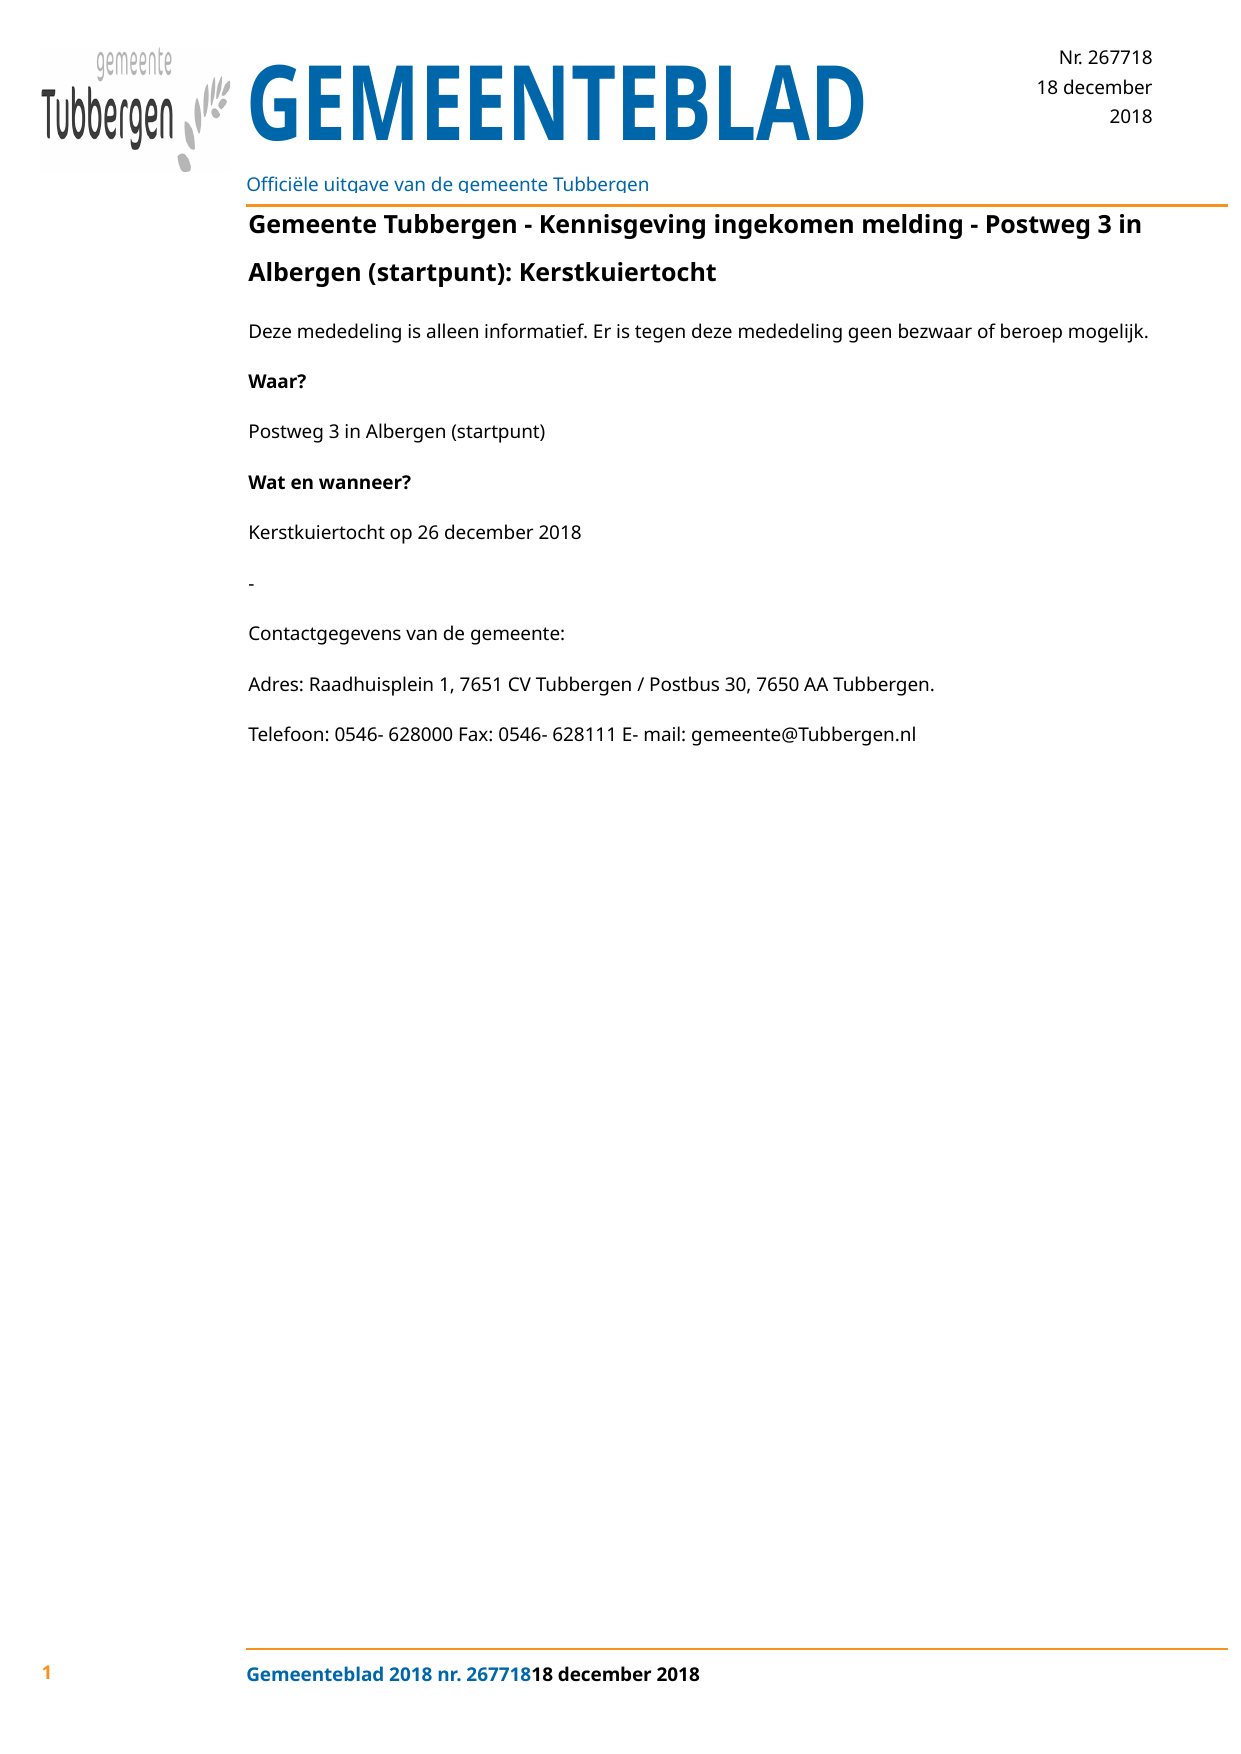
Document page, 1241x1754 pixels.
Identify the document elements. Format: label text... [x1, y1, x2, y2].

picture [41, 47, 231, 172]
text Gemeente Tubbergen - Kennisgeving ingekomen melding - Postweg 3 in Albergen (startpunt): Kerstkuiertocht [248, 207, 1152, 288]
text Telefoon: 0546- 628000 Fax: 0546- 628111 E- mail: gemeente@Tubbergen.nl [248, 721, 1152, 747]
text Wat en wanneer? [248, 469, 1152, 495]
text Postweg 3 in Albergen (startpunt) [248, 419, 1152, 444]
text Waar? [248, 368, 1152, 394]
text Adres: Raadhuisplein 1, 7651 CV Tubbergen / Postbus 30, 7650 AA Tubbergen. [248, 671, 1152, 697]
text Contactgegevens van de gemeente: [248, 620, 1152, 646]
text Deze mededeling is alleen informatief. Er is tegen deze mededeling geen bezwaar of beroep mogelijk. [248, 318, 1152, 344]
text - [248, 570, 1152, 596]
text Kerstkuiertocht op 26 december 2018 [248, 519, 1152, 545]
